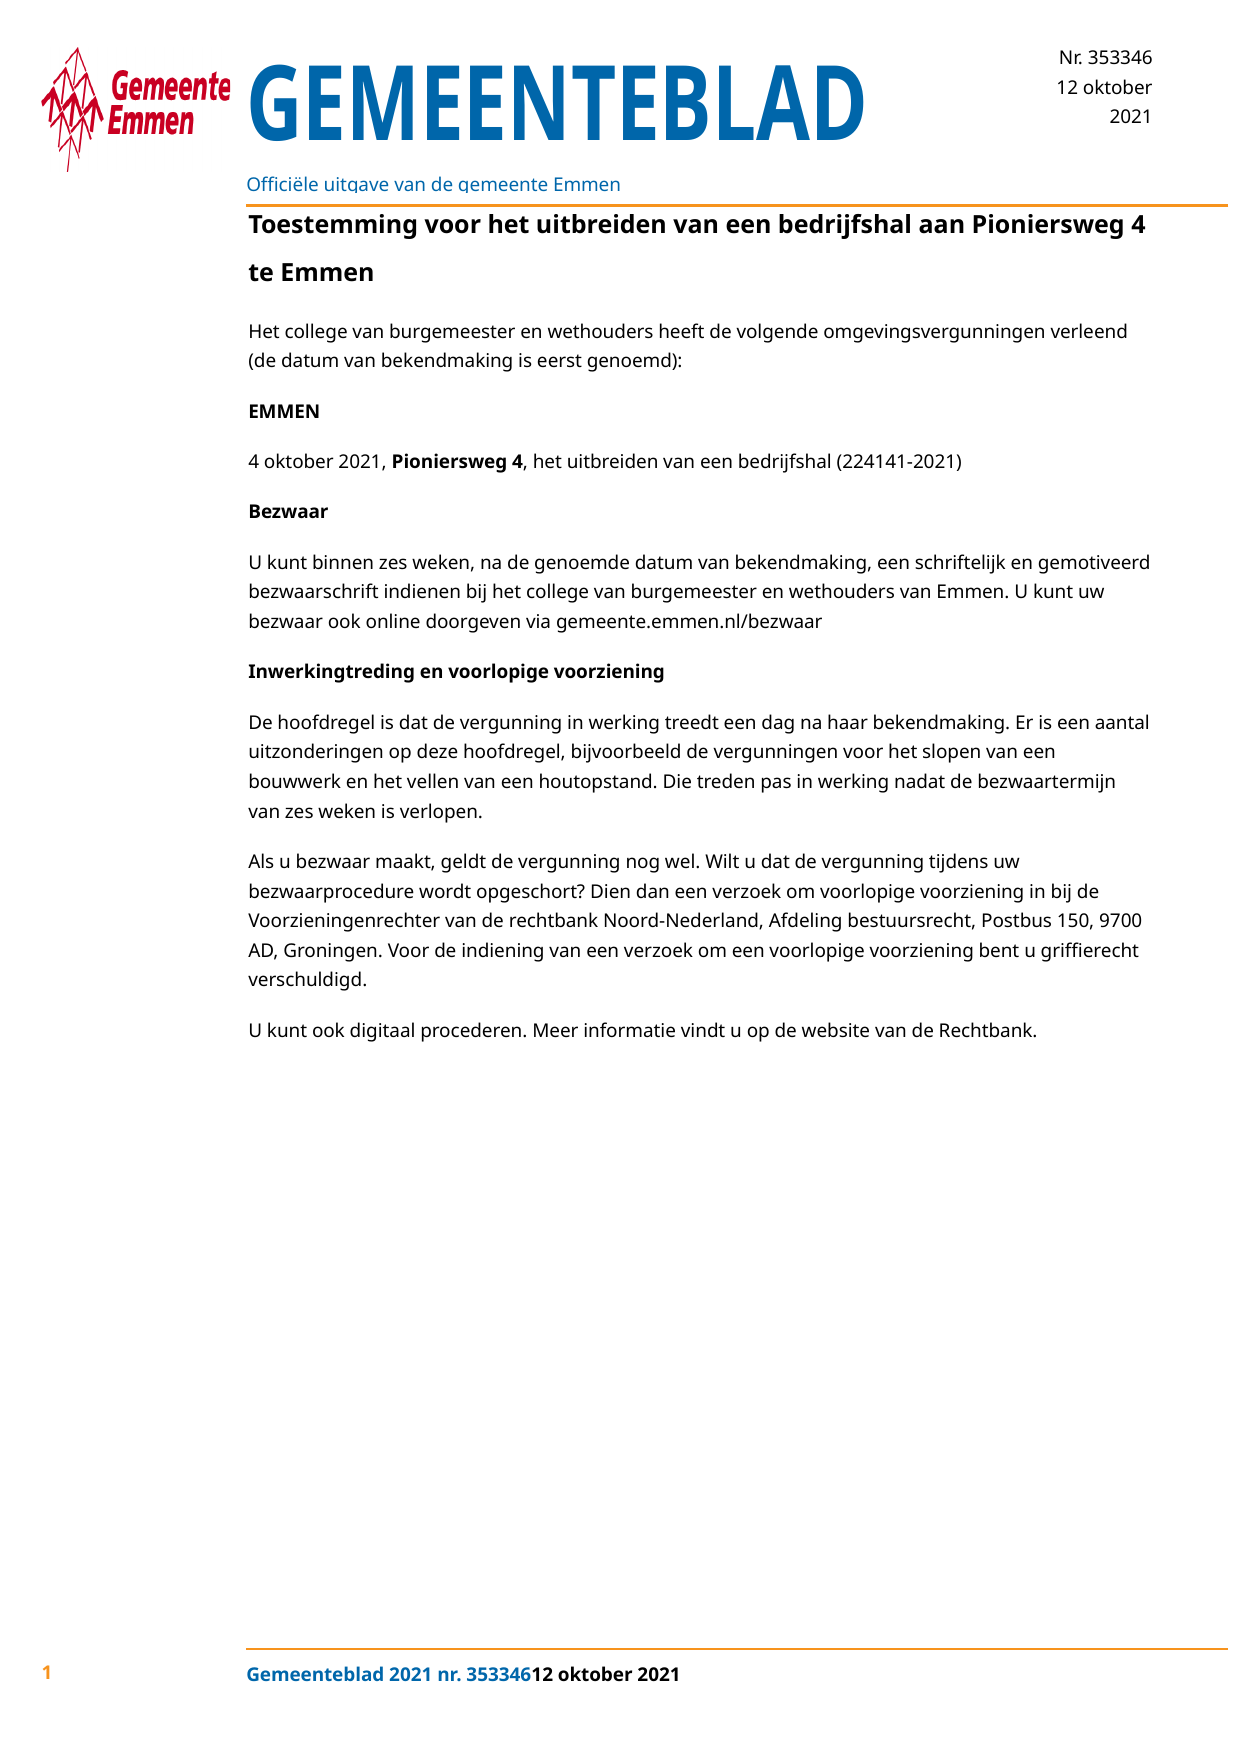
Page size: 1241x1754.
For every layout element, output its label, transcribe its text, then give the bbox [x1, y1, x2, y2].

text 4 oktober 2021, Pioniersweg 4, het uitbreiden van een bedrijfshal (224141-2021) [248, 448, 1152, 474]
text EMMEN [248, 398, 1152, 424]
text Het college van burgemeester en wethouders heeft de volgende omgevingsvergunningen verleend (de datum van bekendmaking is eerst genoemd): [248, 318, 1152, 373]
text De hoofdregel is dat de vergunning in werking treedt een dag na haar bekendmaking. Er is een aantal uitzonderingen op deze hoofdregel, bijvoorbeeld de vergunningen voor het slopen van een bouwwerk en het vellen van een houtopstand. Die treden pas in werking nadat de bezwaartermijn van zes weken is verlopen. [248, 709, 1152, 824]
text Inwerkingtreding en voorlopige voorziening [248, 659, 1152, 684]
text U kunt binnen zes weken, na de genoemde datum van bekendmaking, een schriftelijk en gemotiveerd bezwaarschrift indienen bij het college van burgemeester en wethouders van Emmen. U kunt uw bezwaar ook online doorgeven via gemeente.emmen.nl/bezwaar [248, 549, 1152, 634]
text U kunt ook digitaal procederen. Meer informatie vindt u op de website van de Rechtbank. [248, 1017, 1152, 1043]
picture [41, 47, 231, 172]
text Bezwaar [248, 499, 1152, 524]
text Toestemming voor het uitbreiden van een bedrijfshal aan Pioniersweg 4 te Emmen [248, 207, 1152, 288]
text Als u bezwaar maakt, geldt de vergunning nog wel. Wilt u dat de vergunning tijdens uw bezwaarprocedure wordt opgeschort? Dien dan een verzoek om voorlopige voorziening in bij de Voorzieningenrechter van de rechtbank Noord-Nederland, Afdeling bestuursrecht, Postbus 150, 9700 AD, Groningen. Voor de indiening van een verzoek om een voorlopige voorziening bent u griffierecht verschuldigd. [248, 848, 1152, 992]
